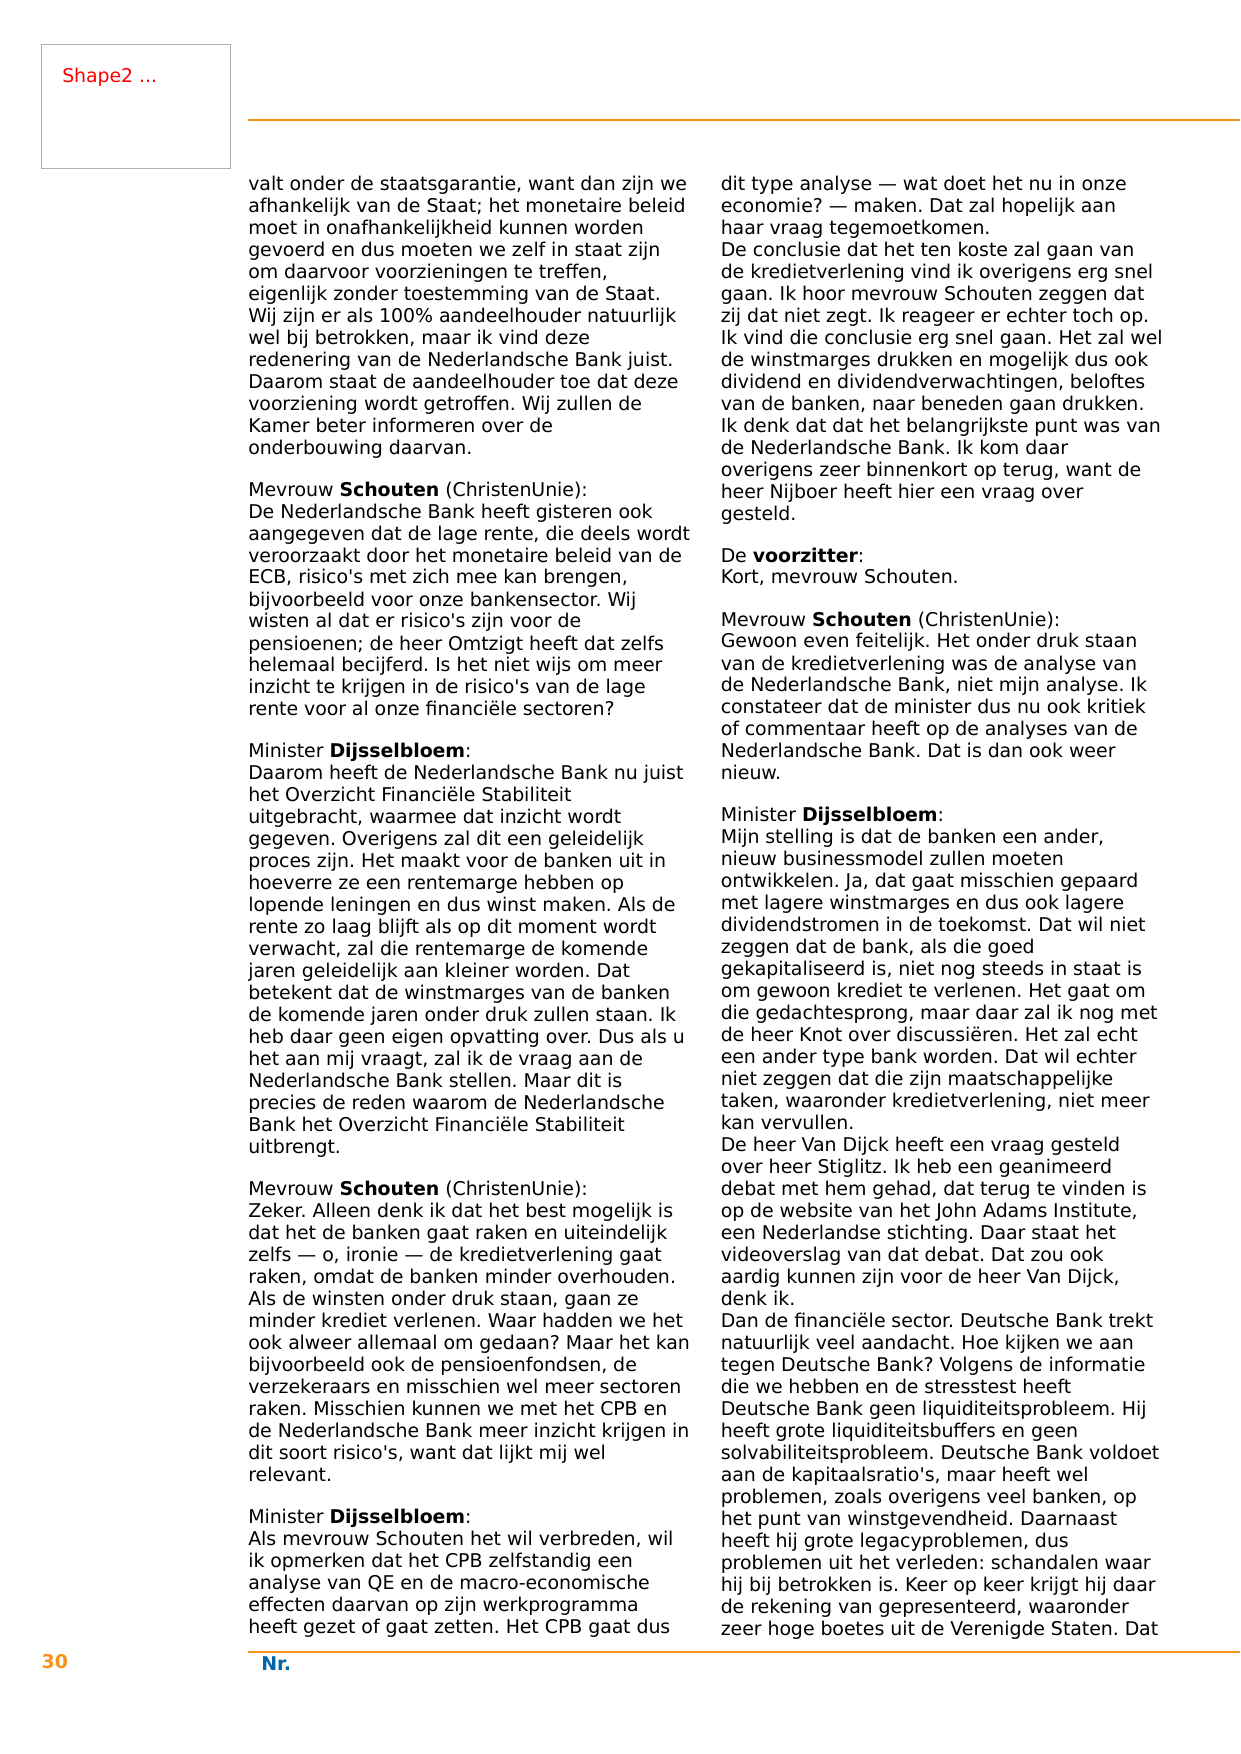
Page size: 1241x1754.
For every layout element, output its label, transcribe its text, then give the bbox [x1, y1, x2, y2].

text Zeker. Alleen denk ik dat het best mogelijk is dat het de banken gaat raken en uiteindelijk zelfs — o, ironie — de kredietverlening gaat raken, omdat de banken minder overhouden. Als de winsten onder druk staan, gaan ze minder krediet verlenen. Waar hadden we het ook alweer allemaal om gedaan? Maar het kan bijvoorbeeld ook de pensioenfondsen, de verzekeraars en misschien wel meer sectoren raken. Misschien kunnen we met het CPB en de Nederlandsche Bank meer inzicht krijgen in dit soort risico's, want dat lijkt mij wel relevant. [248, 1200, 691, 1486]
text De Nederlandsche Bank heeft gisteren ook aangegeven dat de lage rente, die deels wordt veroorzaakt door het monetaire beleid van de ECB, risico's met zich mee kan brengen, bijvoorbeeld voor onze bankensector. Wij wisten al dat er risico's zijn voor de pensioenen; de heer Omtzigt heeft dat zelfs helemaal becijferd. Is het niet wijs om meer inzicht te krijgen in de risico's van de lage rente voor al onze financiële sectoren? [248, 501, 691, 720]
text Mevrouw Schouten (ChristenUnie): [721, 608, 1163, 630]
text Gewoon even feitelijk. Het onder druk staan van de kredietverlening was de analyse van de Nederlandsche Bank, niet mijn analyse. Ik constateer dat de minister dus nu ook kritiek of commentaar heeft op de analyses van de Nederlandsche Bank. Dat is dan ook weer nieuw. [721, 630, 1163, 784]
text Mevrouw Schouten (ChristenUnie): [248, 1178, 691, 1200]
text Minister Dijsselbloem: [248, 740, 691, 762]
text De voorzitter: [721, 544, 1163, 566]
text Mevrouw Schouten (ChristenUnie): [248, 478, 691, 501]
text Dan de financiële sector. Deutsche Bank trekt natuurlijk veel aandacht. Hoe kijken we aan tegen Deutsche Bank? Volgens de informatie die we hebben en de stresstest heeft Deutsche Bank geen liquiditeitsprobleem. Hij heeft grote liquiditeitsbuffers en geen solvabiliteitsprobleem. Deutsche Bank voldoet aan de kapitaalsratio's, maar heeft wel problemen, zoals overigens veel banken, op het punt van winstgevendheid. Daarnaast heeft hij grote legacyproblemen, dus problemen uit het verleden: schandalen waar hij bij betrokken is. Keer op keer krijgt hij daar de rekening van gepresenteerd, waaronder zeer hoge boetes uit de Verenigde Staten. Dat [721, 1310, 1163, 1639]
text Mijn stelling is dat de banken een ander, nieuw businessmodel zullen moeten ontwikkelen. Ja, dat gaat misschien gepaard met lagere winstmarges en dus ook lagere dividendstromen in de toekomst. Dat wil niet zeggen dat de bank, als die goed gekapitaliseerd is, niet nog steeds in staat is om gewoon krediet te verlenen. Het gaat om die gedachtesprong, maar daar zal ik nog met de heer Knot over discussiëren. Het zal echt een ander type bank worden. Dat wil echter niet zeggen dat die zijn maatschappelijke taken, waaronder kredietverlening, niet meer kan vervullen. [721, 826, 1163, 1134]
text Minister Dijsselbloem: [721, 804, 1163, 826]
text Kort, mevrouw Schouten. [721, 566, 1163, 588]
text Als mevrouw Schouten het wil verbreden, wil ik opmerken dat het CPB zelfstandig een analyse van QE en de macro-economische effecten daarvan op zijn werkprogramma heeft gezet of gaat zetten. Het CPB gaat dus [248, 1528, 691, 1637]
text De conclusie dat het ten koste zal gaan van de kredietverlening vind ik overigens erg snel gaan. Ik hoor mevrouw Schouten zeggen dat zij dat niet zegt. Ik reageer er echter toch op. Ik vind die conclusie erg snel gaan. Het zal wel de winstmarges drukken en mogelijk dus ook dividend en dividendverwachtingen, beloftes van de banken, naar beneden gaan drukken. Ik denk dat dat het belangrijkste punt was van de Nederlandsche Bank. Ik kom daar overigens zeer binnenkort op terug, want de heer Nijboer heeft hier een vraag over gesteld. [721, 239, 1163, 524]
text Minister Dijsselbloem: [248, 1506, 691, 1528]
text valt onder de staatsgarantie, want dan zijn we afhankelijk van de Staat; het monetaire beleid moet in onafhankelijkheid kunnen worden gevoerd en dus moeten we zelf in staat zijn om daarvoor voorzieningen te treffen, eigenlijk zonder toestemming van de Staat. Wij zijn er als 100% aandeelhouder natuurlijk wel bij betrokken, maar ik vind deze redenering van de Nederlandsche Bank juist. Daarom staat de aandeelhouder toe dat deze voorziening wordt getroffen. Wij zullen de Kamer beter informeren over de onderbouwing daarvan. [248, 173, 691, 458]
text dit type analyse — wat doet het nu in onze economie? — maken. Dat zal hopelijk aan haar vraag tegemoetkomen. [721, 173, 1163, 239]
text Daarom heeft de Nederlandsche Bank nu juist het Overzicht Financiële Stabiliteit uitgebracht, waarmee dat inzicht wordt gegeven. Overigens zal dit een geleidelijk proces zijn. Het maakt voor de banken uit in hoeverre ze een rentemarge hebben op lopende leningen en dus winst maken. Als de rente zo laag blijft als op dit moment wordt verwacht, zal die rentemarge de komende jaren geleidelijk aan kleiner worden. Dat betekent dat de winstmarges van de banken de komende jaren onder druk zullen staan. Ik heb daar geen eigen opvatting over. Dus als u het aan mij vraagt, zal ik de vraag aan de Nederlandsche Bank stellen. Maar dit is precies de reden waarom de Nederlandsche Bank het Overzicht Financiële Stabiliteit uitbrengt. [248, 762, 691, 1158]
text De heer Van Dijck heeft een vraag gesteld over heer Stiglitz. Ik heb een geanimeerd debat met hem gehad, dat terug te vinden is op de website van het John Adams Institute, een Nederlandse stichting. Daar staat het videoverslag van dat debat. Dat zou ook aardig kunnen zijn voor de heer Van Dijck, denk ik. [721, 1134, 1163, 1310]
